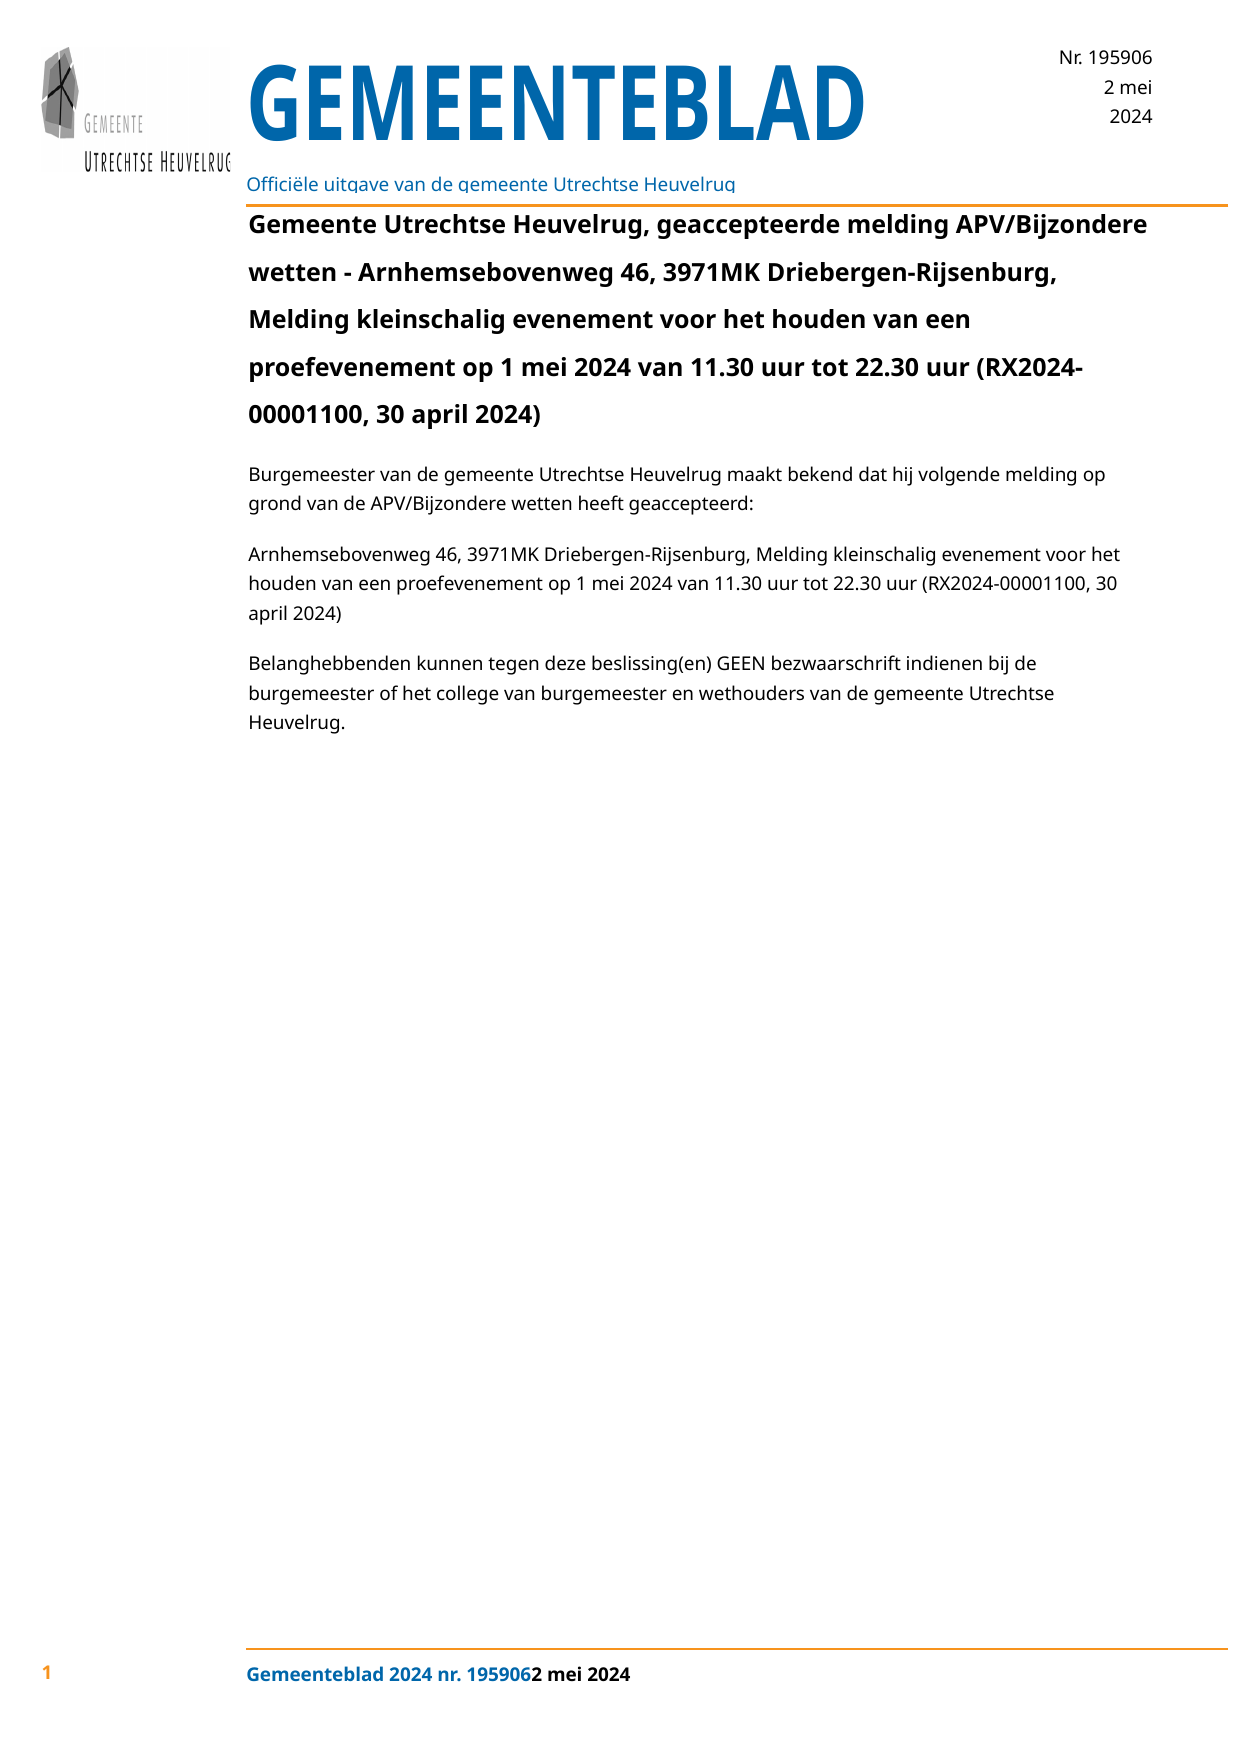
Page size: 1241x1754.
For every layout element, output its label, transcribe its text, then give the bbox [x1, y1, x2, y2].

text Gemeente Utrechtse Heuvelrug, geaccepteerde melding APV/Bijzondere wetten - Arnhemsebovenweg 46, 3971MK Driebergen-Rijsenburg, Melding kleinschalig evenement voor het houden van een proefevenement op 1 mei 2024 van 11.30 uur tot 22.30 uur (RX2024-00001100, 30 april 2024) [248, 207, 1152, 431]
picture [41, 47, 231, 172]
text Belanghebbenden kunnen tegen deze beslissing(en) GEEN bezwaarschrift indienen bij de burgemeester of het college van burgemeester en wethouders van de gemeente Utrechtse Heuvelrug. [248, 650, 1152, 735]
text Burgemeester van de gemeente Utrechtse Heuvelrug maakt bekend dat hij volgende melding op grond van de APV/Bijzondere wetten heeft geaccepteerd: [248, 461, 1152, 516]
text Arnhemsebovenweg 46, 3971MK Driebergen-Rijsenburg, Melding kleinschalig evenement voor het houden van een proefevenement op 1 mei 2024 van 11.30 uur tot 22.30 uur (RX2024-00001100, 30 april 2024) [248, 541, 1152, 626]
